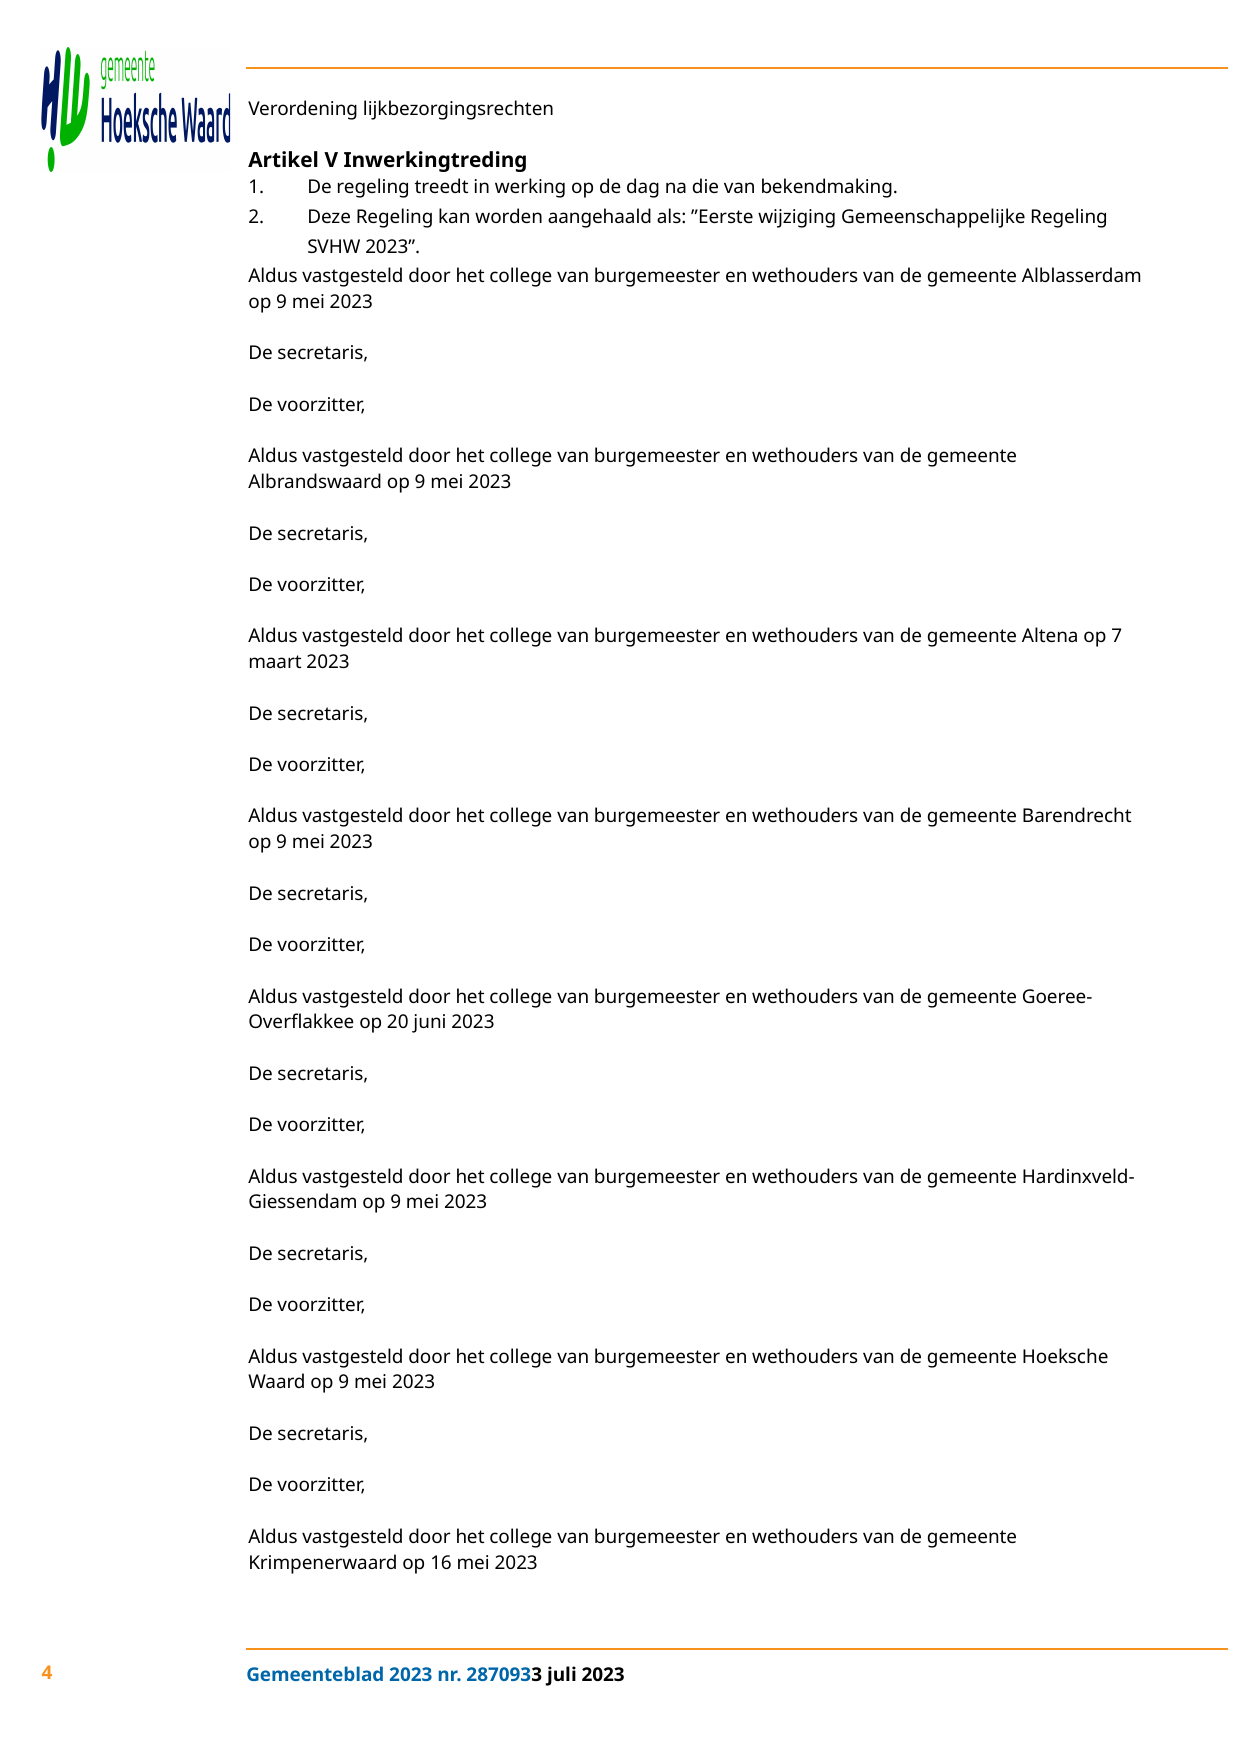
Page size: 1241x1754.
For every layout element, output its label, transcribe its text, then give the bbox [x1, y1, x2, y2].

text De voorzitter, [248, 391, 1152, 417]
text Aldus vastgesteld door het college van burgemeester en wethouders van de gemeente Altena op 7 maart 2023 [248, 623, 1152, 674]
picture [41, 47, 231, 172]
text Aldus vastgesteld door het college van burgemeester en wethouders van de gemeente Krimpenerwaard op 16 mei 2023 [248, 1523, 1152, 1574]
text De voorzitter, [248, 1472, 1152, 1497]
text Aldus vastgesteld door het college van burgemeester en wethouders van de gemeente Alblasserdam op 9 mei 2023 [248, 262, 1152, 314]
text De voorzitter, [248, 1292, 1152, 1317]
text Aldus vastgesteld door het college van burgemeester en wethouders van de gemeente Albrandswaard op 9 mei 2023 [248, 442, 1152, 494]
text De secretaris, [248, 1240, 1152, 1266]
text De voorzitter, [248, 931, 1152, 957]
text De secretaris, [248, 520, 1152, 545]
text Aldus vastgesteld door het college van burgemeester en wethouders van de gemeente Barendrecht op 9 mei 2023 [248, 803, 1152, 854]
text Verordening lijkbezorgingsrechten [248, 95, 1152, 121]
text De voorzitter, [248, 571, 1152, 597]
text De secretaris, [248, 339, 1152, 365]
text De secretaris, [248, 700, 1152, 726]
text Aldus vastgesteld door het college van burgemeester en wethouders van de gemeente Hardinxveld-Giessendam op 9 mei 2023 [248, 1163, 1152, 1214]
text De secretaris, [248, 1060, 1152, 1086]
text De voorzitter, [248, 751, 1152, 777]
text Aldus vastgesteld door het college van burgemeester en wethouders van de gemeente Hoeksche Waard op 9 mei 2023 [248, 1343, 1152, 1394]
text Artikel V Inwerkingtreding [248, 145, 1152, 174]
text De secretaris, [248, 880, 1152, 906]
list De regeling treedt in werking op de dag na die van bekendmaking. [248, 174, 1152, 199]
text De secretaris, [248, 1420, 1152, 1446]
text De voorzitter, [248, 1111, 1152, 1137]
text Aldus vastgesteld door het college van burgemeester en wethouders van de gemeente Goeree-Overflakkee op 20 juni 2023 [248, 983, 1152, 1034]
list Deze Regeling kan worden aangehaald als: ”Eerste wijziging Gemeenschappelijke Regeling SVHW 2023”. [248, 203, 1152, 258]
